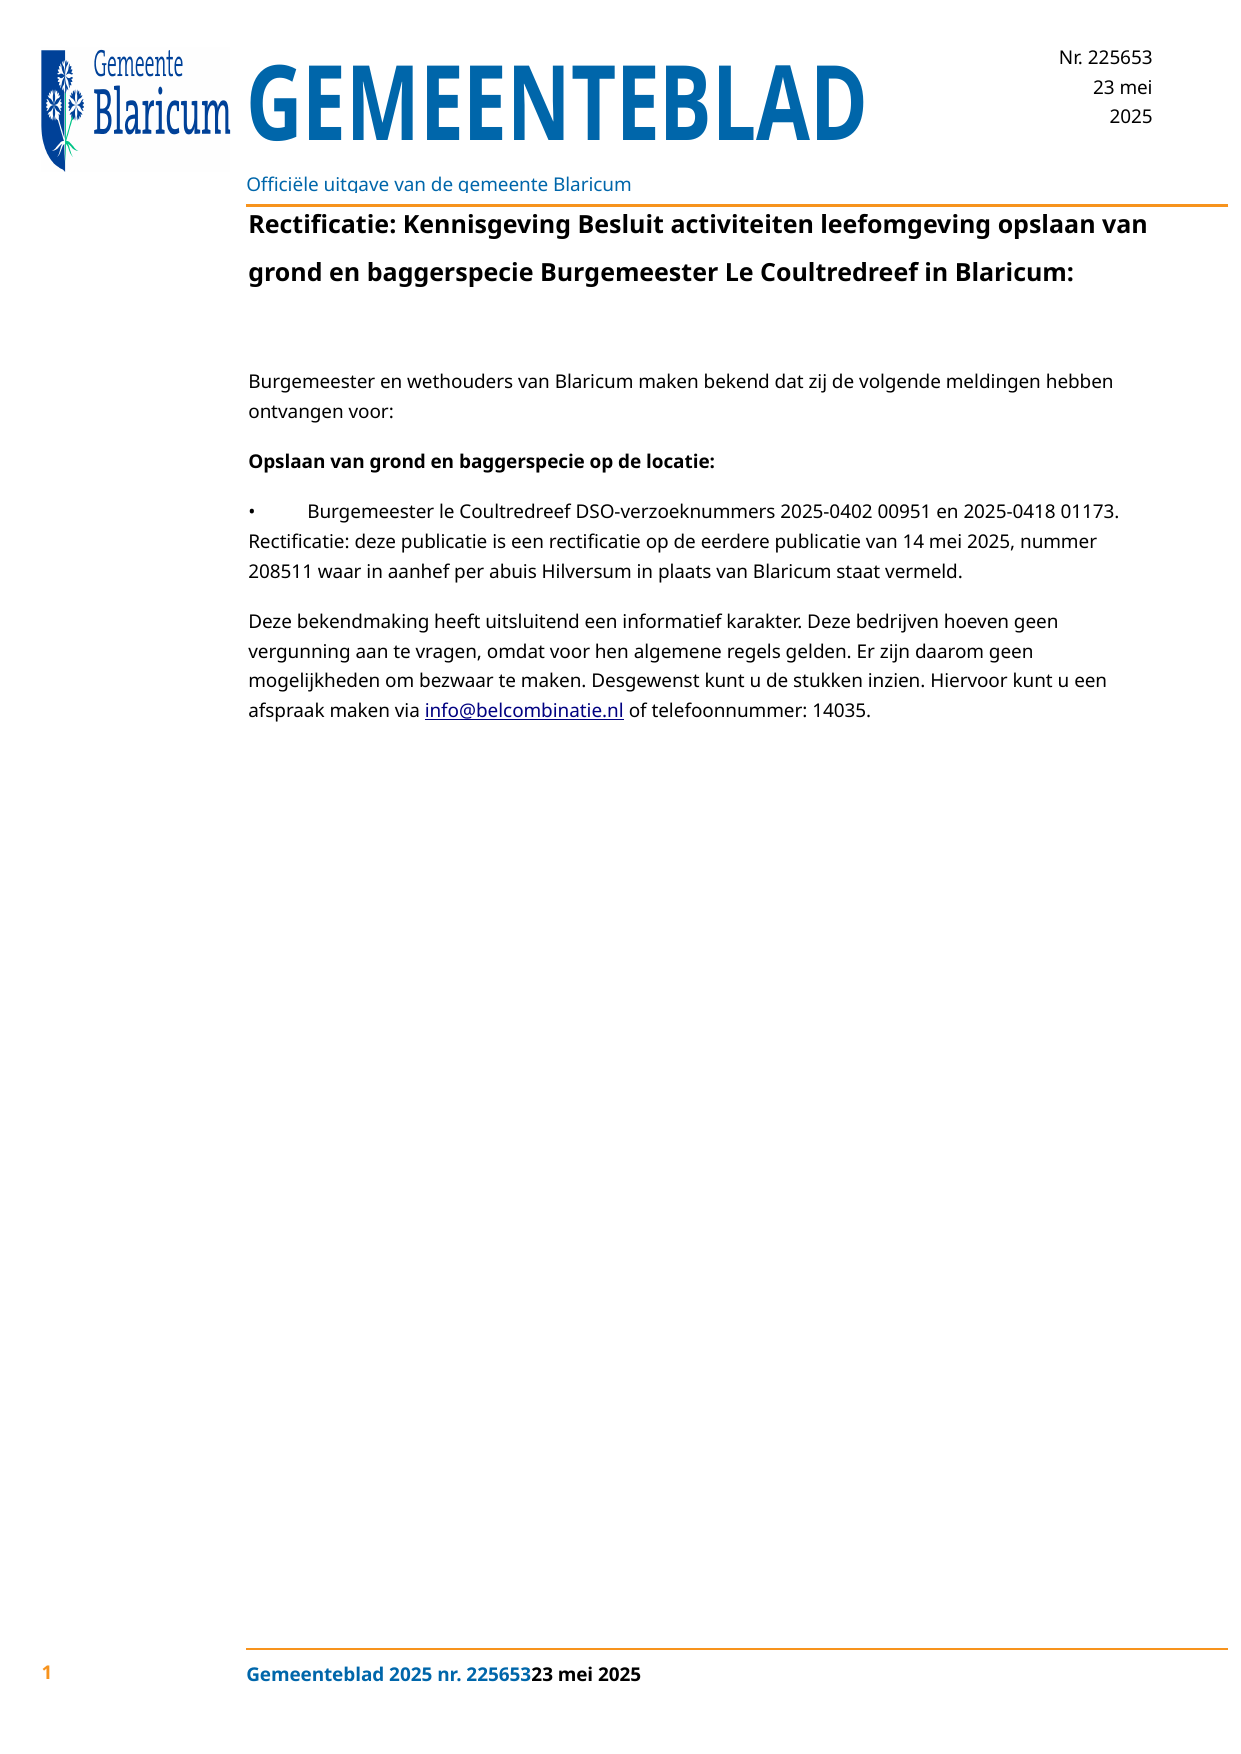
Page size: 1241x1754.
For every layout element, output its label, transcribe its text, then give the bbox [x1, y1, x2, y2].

list Burgemeester le Coultredreef DSO-verzoeknummers 2025-0402 00951 en 2025-0418 01173. [248, 499, 1152, 524]
text Rectificatie: deze publicatie is een rectificatie op de eerdere publicatie van 14 mei 2025, nummer 208511 waar in aanhef per abuis Hilversum in plaats van Blaricum staat vermeld. [248, 528, 1152, 584]
text Deze bekendmaking heeft uitsluitend een informatief karakter. Deze bedrijven hoeven geen vergunning aan te vragen, omdat voor hen algemene regels gelden. Er zijn daarom geen mogelijkheden om bezwaar te maken. Desgewenst kunt u de stukken inzien. Hiervoor kunt u een afspraak maken via info@belcombinatie.nl of telefoonnummer: 14035. [248, 608, 1152, 723]
text Opslaan van grond en baggerspecie op de locatie: [248, 448, 1152, 474]
text Rectificatie: Kennisgeving Besluit activiteiten leefomgeving opslaan van grond en baggerspecie Burgemeester Le Coultredreef in Blaricum: [248, 207, 1152, 288]
text Burgemeester en wethouders van Blaricum maken bekend dat zij de volgende meldingen hebben ontvangen voor: [248, 368, 1152, 424]
picture [41, 47, 231, 172]
